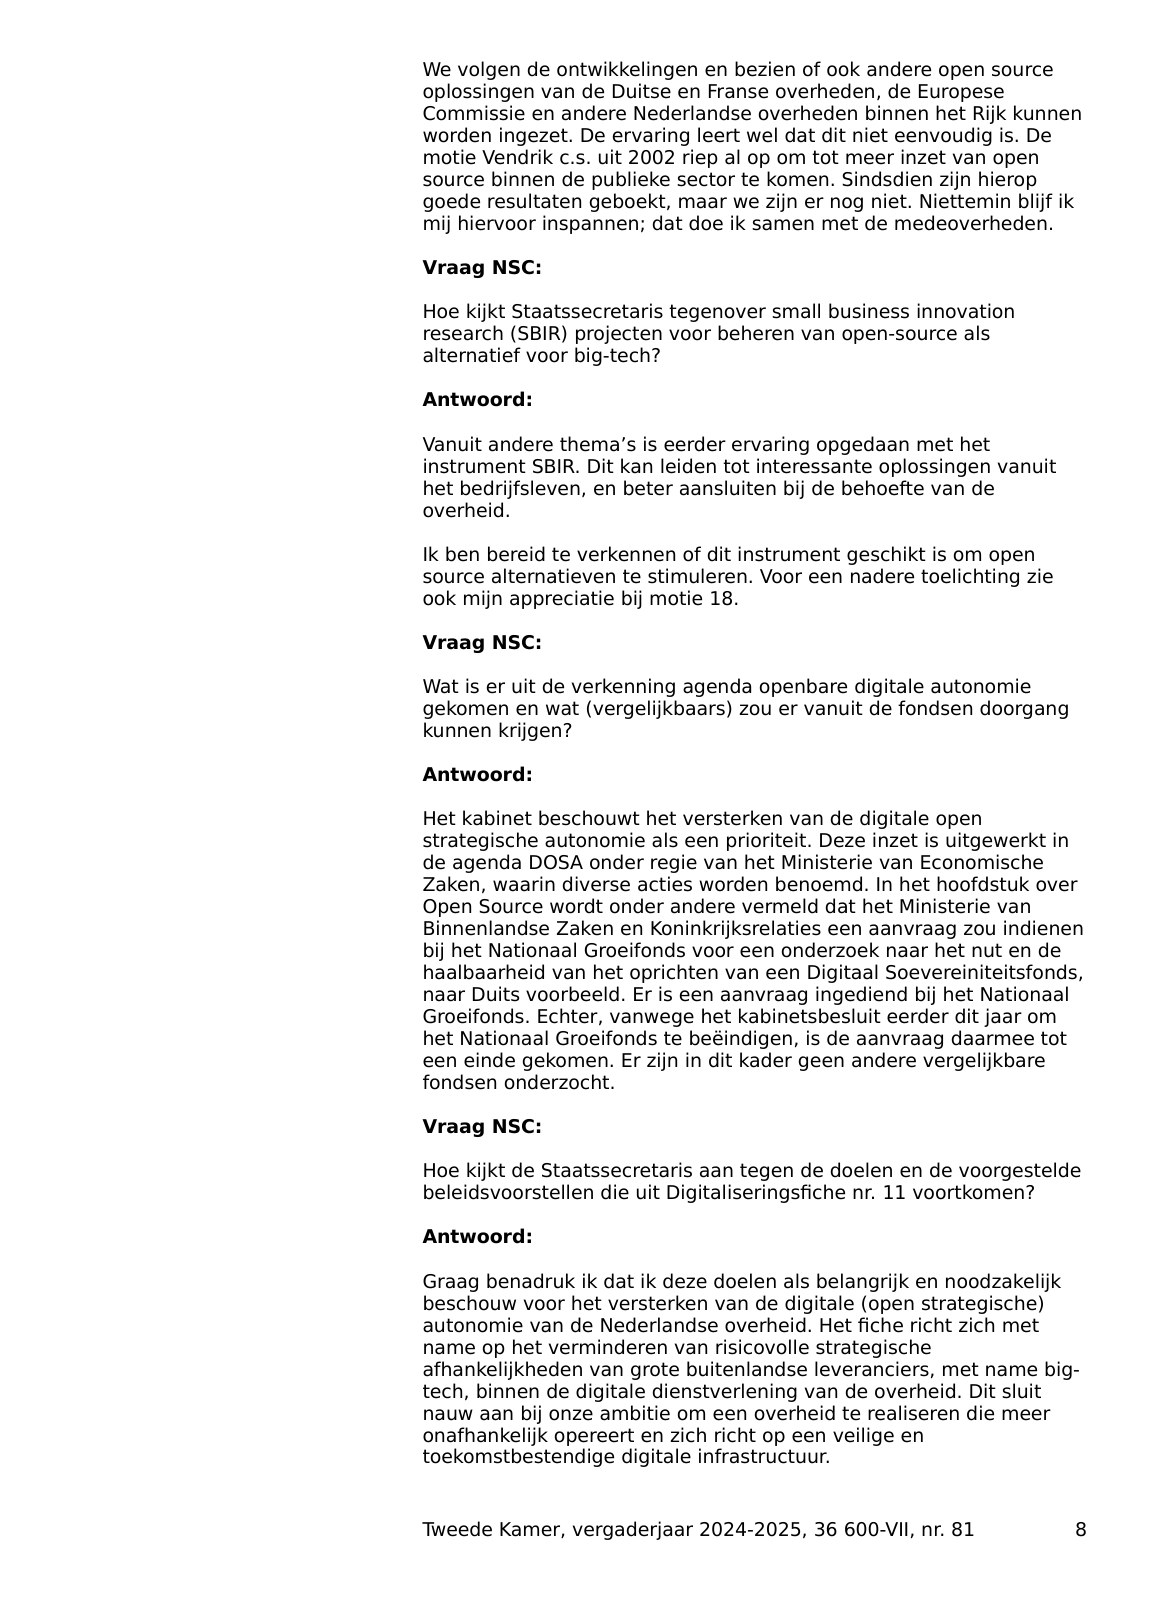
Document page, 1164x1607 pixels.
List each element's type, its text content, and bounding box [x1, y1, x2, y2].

subtitle Vraag NSC: [422, 1116, 1087, 1138]
subtitle Antwoord: [422, 764, 1087, 786]
subtitle Vraag NSC: [422, 632, 1087, 654]
subtitle Antwoord: [422, 1226, 1087, 1248]
text Vanuit andere thema’s is eerder ervaring opgedaan met het instrument SBIR. Dit kan leiden tot interessante oplossingen vanuit het bedrijfsleven, en beter aansluiten bij de behoefte van de overheid. [422, 433, 1087, 521]
text Hoe kijkt de Staatssecretaris aan tegen de doelen en de voorgestelde beleidsvoorstellen die uit Digitaliseringsfiche nr. 11 voortkomen? [422, 1160, 1087, 1204]
subtitle Vraag NSC: [422, 257, 1087, 279]
subtitle Antwoord: [422, 389, 1087, 411]
text Graag benadruk ik dat ik deze doelen als belangrijk en noodzakelijk beschouw voor het versterken van de digitale (open strategische) autonomie van de Nederlandse overheid. Het fiche richt zich met name op het verminderen van risicovolle strategische afhankelijkheden van grote buitenlandse leveranciers, met name big-tech, binnen de digitale dienstverlening van de overheid. Dit sluit nauw aan bij onze ambitie om een overheid te realiseren die meer onafhankelijk opereert en zich richt op een veilige en toekomstbestendige digitale infrastructuur. [422, 1271, 1087, 1468]
text Het kabinet beschouwt het versterken van de digitale open strategische autonomie als een prioriteit. Deze inzet is uitgewerkt in de agenda DOSA onder regie van het Ministerie van Economische Zaken, waarin diverse acties worden benoemd. In het hoofdstuk over Open Source wordt onder andere vermeld dat het Ministerie van Binnenlandse Zaken en Koninkrijksrelaties een aanvraag zou indienen bij het Nationaal Groeifonds voor een onderzoek naar het nut en de haalbaarheid van het oprichten van een Digitaal Soevereiniteitsfonds, naar Duits voorbeeld. Er is een aanvraag ingediend bij het Nationaal Groeifonds. Echter, vanwege het kabinetsbesluit eerder dit jaar om het Nationaal Groeifonds te beëindigen, is de aanvraag daarmee tot een einde gekomen. Er zijn in dit kader geen andere vergelijkbare fondsen onderzocht. [422, 808, 1087, 1094]
text We volgen de ontwikkelingen en bezien of ook andere open source oplossingen van de Duitse en Franse overheden, de Europese Commissie en andere Nederlandse overheden binnen het Rijk kunnen worden ingezet. De ervaring leert wel dat dit niet eenvoudig is. De motie Vendrik c.s. uit 2002 riep al op om tot meer inzet van open source binnen de publieke sector te komen. Sindsdien zijn hierop goede resultaten geboekt, maar we zijn er nog niet. Niettemin blijf ik mij hiervoor inspannen; dat doe ik samen met de medeoverheden. [422, 59, 1087, 235]
text Wat is er uit de verkenning agenda openbare digitale autonomie gekomen en wat (vergelijkbaars) zou er vanuit de fondsen doorgang kunnen krijgen? [422, 676, 1087, 742]
text Hoe kijkt Staatssecretaris tegenover small business innovation research (SBIR) projecten voor beheren van open-source als alternatief voor big-tech? [422, 301, 1087, 367]
text Ik ben bereid te verkennen of dit instrument geschikt is om open source alternatieven te stimuleren. Voor een nadere toelichting zie ook mijn appreciatie bij motie 18. [422, 544, 1087, 609]
